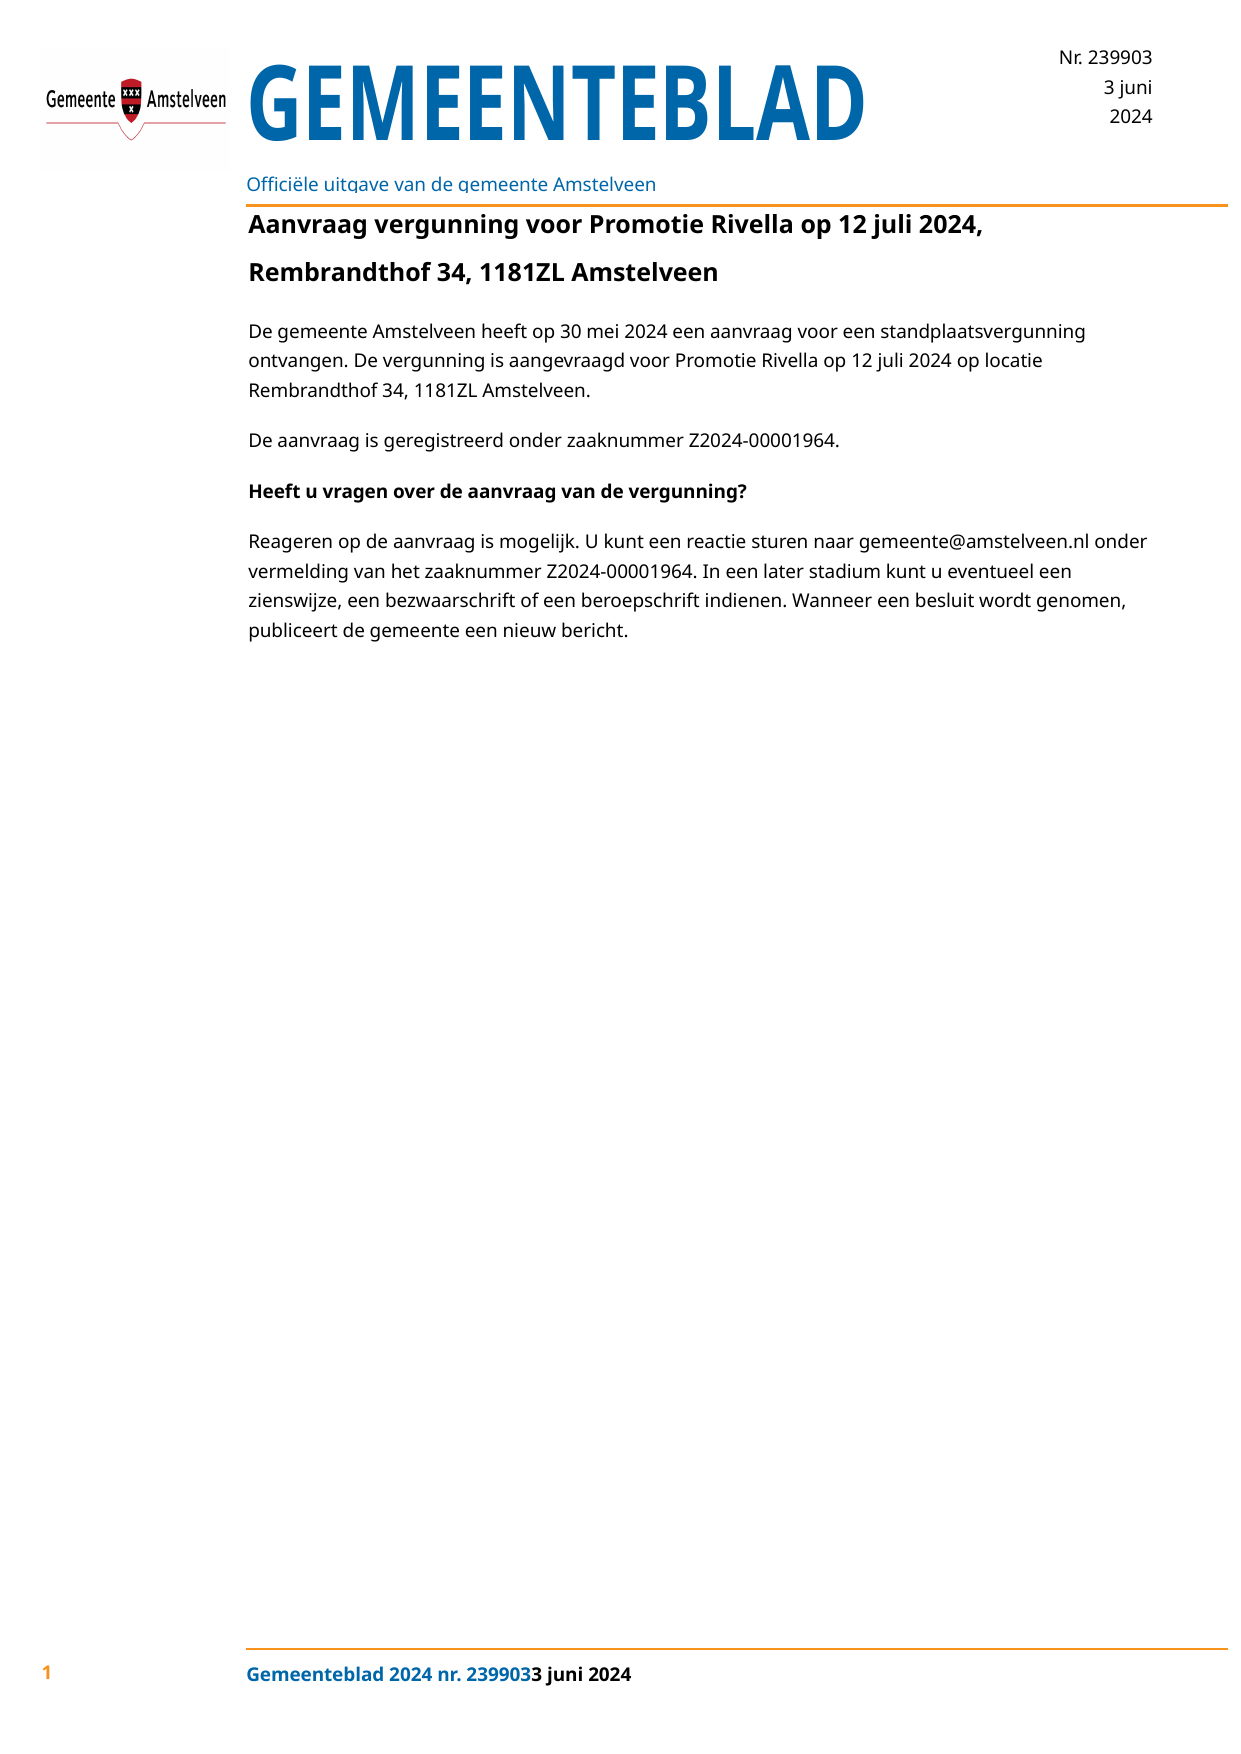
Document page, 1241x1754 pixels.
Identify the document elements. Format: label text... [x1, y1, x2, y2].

picture [41, 47, 231, 172]
text De gemeente Amstelveen heeft op 30 mei 2024 een aanvraag voor een standplaatsvergunning ontvangen. De vergunning is aangevraagd voor Promotie Rivella op 12 juli 2024 op locatie Rembrandthof 34, 1181ZL Amstelveen. [248, 318, 1152, 403]
text Aanvraag vergunning voor Promotie Rivella op 12 juli 2024, Rembrandthof 34, 1181ZL Amstelveen [248, 207, 1152, 288]
text Heeft u vragen over de aanvraag van de vergunning? [248, 478, 1152, 504]
text De aanvraag is geregistreerd onder zaaknummer Z2024-00001964. [248, 427, 1152, 453]
text Reageren op de aanvraag is mogelijk. U kunt een reactie sturen naar gemeente@amstelveen.nl onder vermelding van het zaaknummer Z2024-00001964. In een later stadium kunt u eventueel een zienswijze, een bezwaarschrift of een beroepschrift indienen. Wanneer een besluit wordt genomen, publiceert de gemeente een nieuw bericht. [248, 528, 1152, 643]
